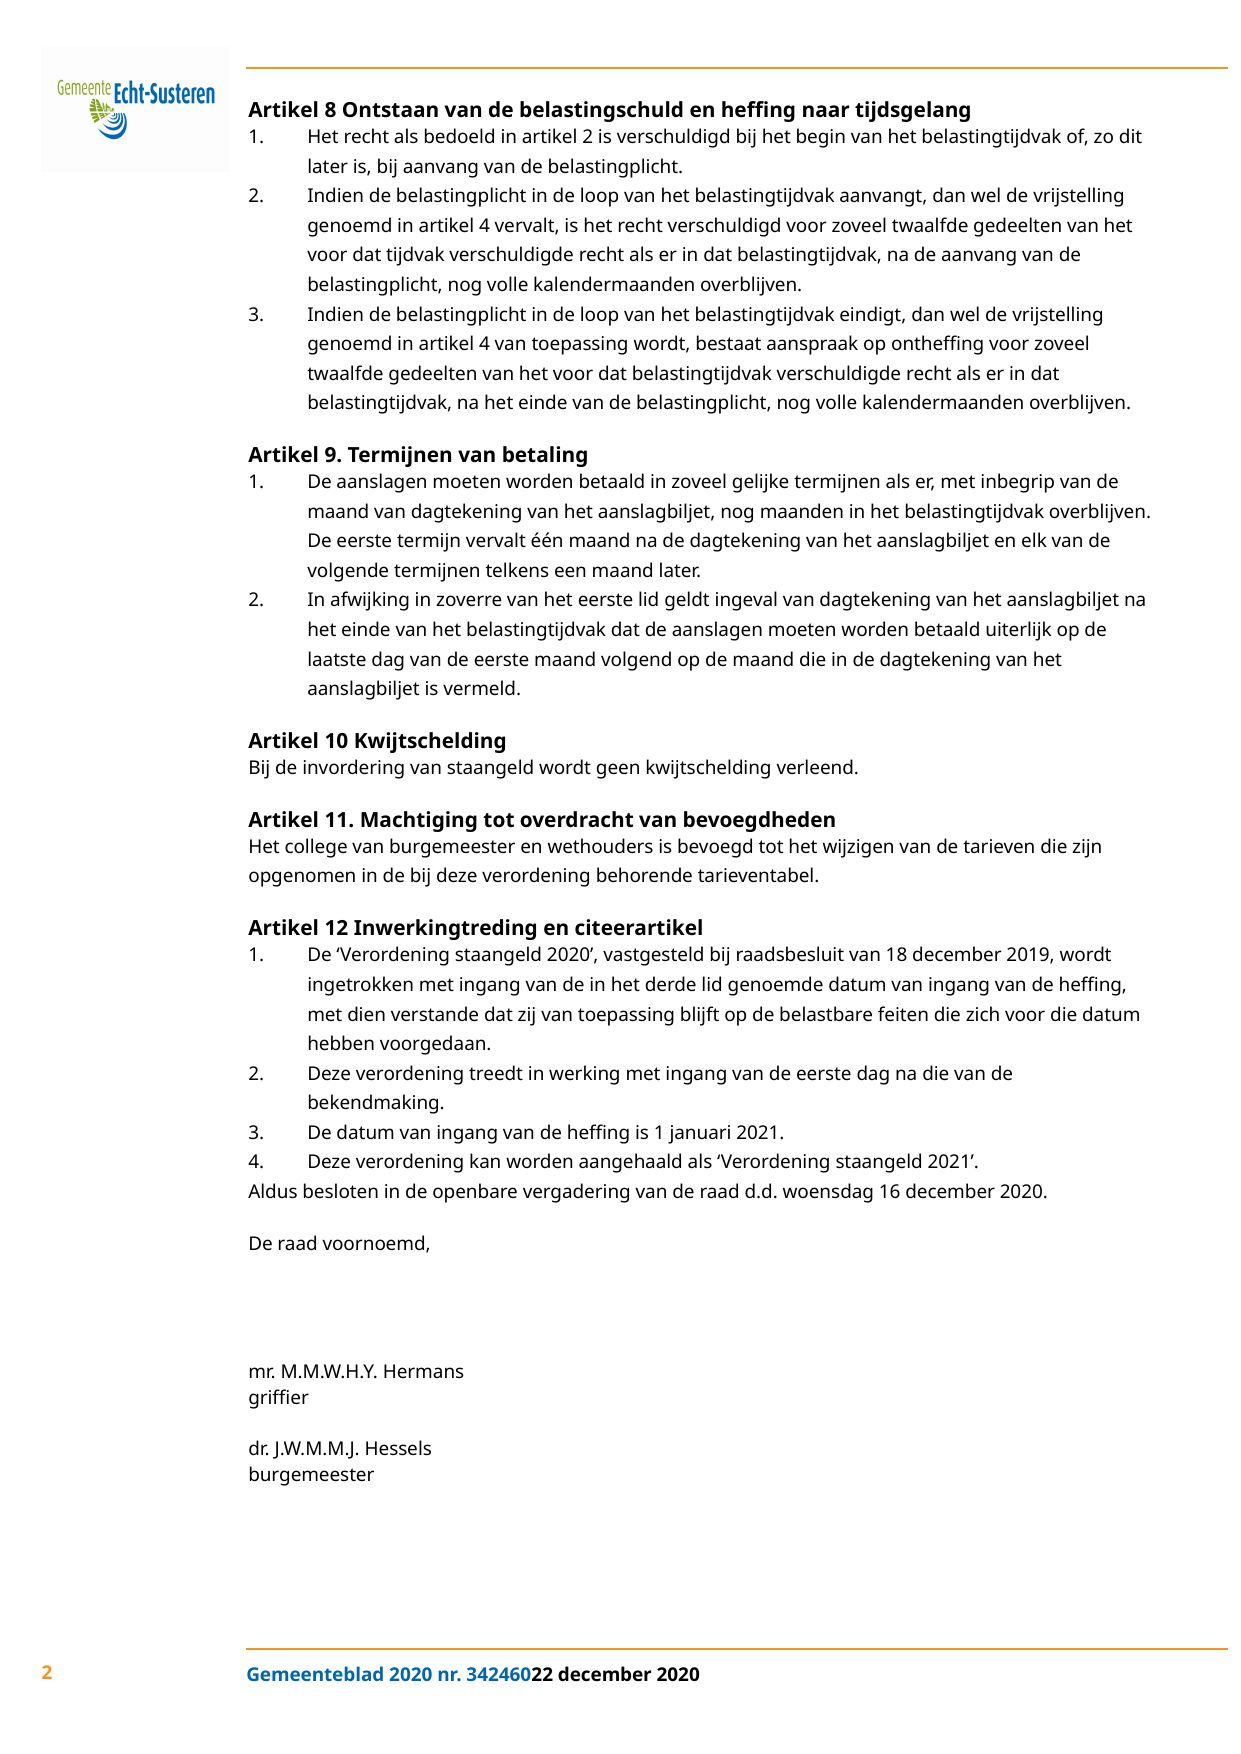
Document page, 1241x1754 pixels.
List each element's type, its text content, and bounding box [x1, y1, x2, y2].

text burgemeester [248, 1461, 1152, 1487]
list Indien de belastingplicht in de loop van het belastingtijdvak eindigt, dan wel de vrijstelling genoemd in artikel 4 van toepassing wordt, bestaat aanspraak op ontheffing voor zoveel twaalfde gedeelten van het voor dat belastingtijdvak verschuldigde recht als er in dat belastingtijdvak, na het einde van de belastingplicht, nog volle kalendermaanden overblijven. [248, 301, 1152, 415]
list De datum van ingang van de heffing is 1 januari 2021. [248, 1119, 1152, 1145]
list In afwijking in zoverre van het eerste lid geldt ingeval van dagtekening van het aanslagbiljet na het einde van het belastingtijdvak dat de aanslagen moeten worden betaald uiterlijk op de laatste dag van de eerste maand volgend op de maand die in de dagtekening van het aanslagbiljet is vermeld. [248, 587, 1152, 701]
list Indien de belastingplicht in de loop van het belastingtijdvak aanvangt, dan wel de vrijstelling genoemd in artikel 4 vervalt, is het recht verschuldigd voor zoveel twaalfde gedeelten van het voor dat tijdvak verschuldigde recht als er in dat belastingtijdvak, na de aanvang van de belastingplicht, nog volle kalendermaanden overblijven. [248, 182, 1152, 297]
list Het recht als bedoeld in artikel 2 is verschuldigd bij het begin van het belastingtijdvak of, zo dit later is, bij aanvang van de belastingplicht. [248, 123, 1152, 178]
text mr. M.M.W.H.Y. Hermans [248, 1358, 1152, 1384]
text Het college van burgemeester en wethouders is bevoegd tot het wijzigen van de tarieven die zijn opgenomen in de bij deze verordening behorende tarieventabel. [248, 833, 1152, 888]
text griffier [248, 1384, 1152, 1410]
text Artikel 10 Kwijtschelding [248, 726, 1152, 754]
text Aldus besloten in de openbare vergadering van de raad d.d. woensdag 16 december 2020. [248, 1178, 1152, 1204]
text Artikel 8 Ontstaan van de belastingschuld en heffing naar tijdsgelang [248, 95, 1152, 123]
list De aanslagen moeten worden betaald in zoveel gelijke termijnen als er, met inbegrip van de maand van dagtekening van het aanslagbiljet, nog maanden in het belastingtijdvak overblijven. De eerste termijn vervalt één maand na de dagtekening van het aanslagbiljet en elk van de volgende termijnen telkens een maand later. [248, 468, 1152, 583]
text De raad voornoemd, [248, 1230, 1152, 1255]
list Deze verordening treedt in werking met ingang van de eerste dag na die van de bekendmaking. [248, 1060, 1152, 1115]
text dr. J.W.M.M.J. Hessels [248, 1436, 1152, 1461]
text Artikel 9. Termijnen van betaling [248, 440, 1152, 468]
text Artikel 12 Inwerkingtreding en citeerartikel [248, 913, 1152, 942]
text Artikel 11. Machtiging tot overdracht van bevoegdheden [248, 805, 1152, 833]
list De ‘Verordening staangeld 2020’, vastgesteld bij raadsbesluit van 18 december 2019, wordt ingetrokken met ingang van de in het derde lid genoemde datum van ingang van de heffing, met dien verstande dat zij van toepassing blijft op de belastbare feiten die zich voor die datum hebben voorgedaan. [248, 942, 1152, 1056]
list Deze verordening kan worden aangehaald als ‘Verordening staangeld 2021’. [248, 1149, 1152, 1174]
picture [41, 47, 231, 172]
text Bij de invordering van staangeld wordt geen kwijtschelding verleend. [248, 754, 1152, 780]
